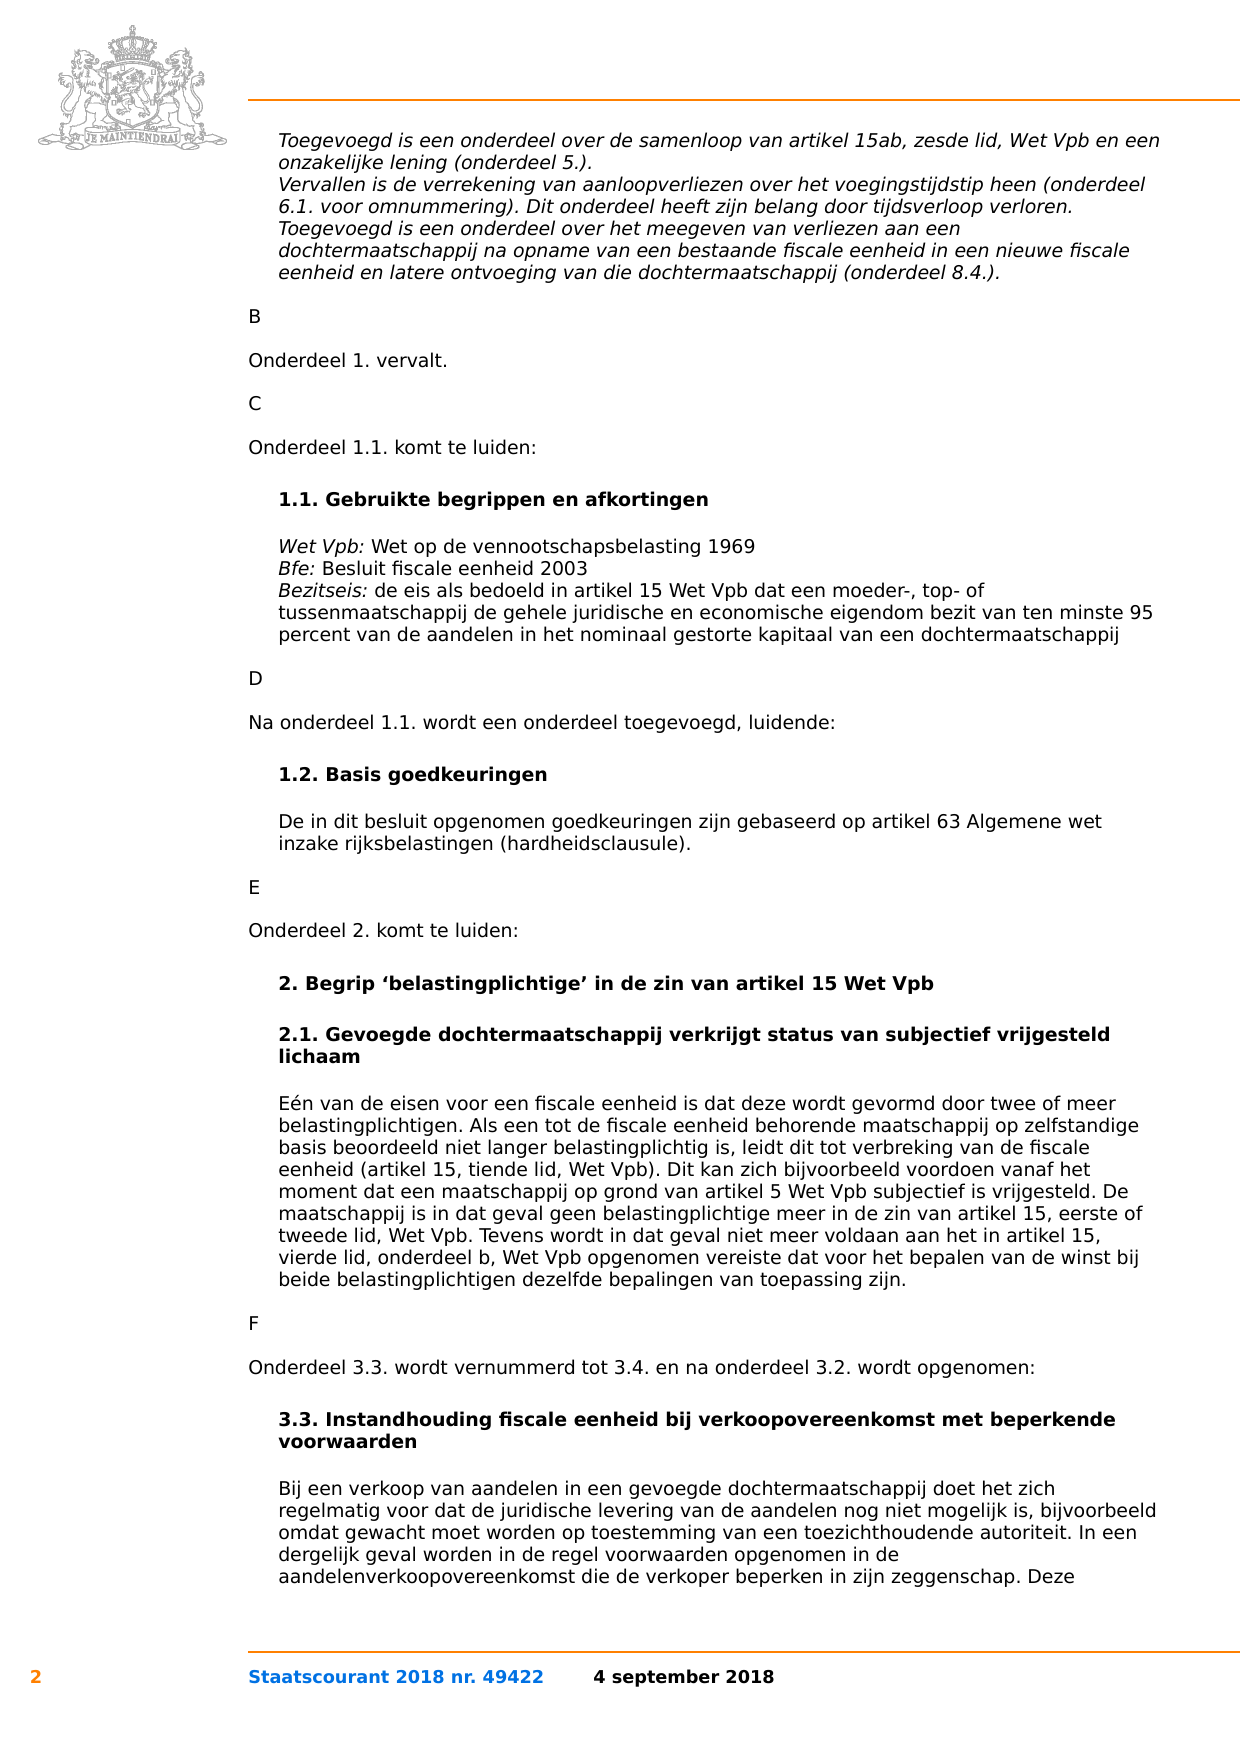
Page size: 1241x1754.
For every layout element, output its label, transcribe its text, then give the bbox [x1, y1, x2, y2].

text Wet Vpb: Wet op de vennootschapsbelasting 1969 [278, 536, 1163, 558]
text Vervallen is de verrekening van aanloopverliezen over het voegingstijdstip heen (onderdeel 6.1. voor omnummering). Dit onderdeel heeft zijn belang door tijdsverloop verloren. [278, 174, 1163, 218]
subtitle 2. Begrip ‘belastingplichtige’ in de zin van artikel 15 Wet Vpb [278, 972, 1163, 994]
text Bij een verkoop van aandelen in een gevoegde dochtermaatschappij doet het zich regelmatig voor dat de juridische levering van de aandelen nog niet mogelijk is, bijvoorbeeld omdat gewacht moet worden op toestemming van een toezichthoudende autoriteit. In een dergelijk geval worden in de regel voorwaarden opgenomen in de aandelenverkoopovereenkomst die de verkoper beperken in zijn zeggenschap. Deze [278, 1478, 1163, 1588]
subtitle 1.1. Gebruikte begrippen en afkortingen [278, 489, 1163, 511]
text Toegevoegd is een onderdeel over de samenloop van artikel 15ab, zesde lid, Wet Vpb en een onzakelijke lening (onderdeel 5.). [278, 130, 1163, 174]
text F [248, 1313, 1163, 1335]
text Onderdeel 1.1. komt te luiden: [248, 437, 1163, 459]
text Onderdeel 1. vervalt. [248, 349, 1163, 371]
text De in dit besluit opgenomen goedkeuringen zijn gebaseerd op artikel 63 Algemene wet inzake rijksbelastingen (hardheidsclausule). [278, 811, 1163, 855]
text C [248, 393, 1163, 415]
text Onderdeel 3.3. wordt vernummerd tot 3.4. en na onderdeel 3.2. wordt opgenomen: [248, 1357, 1163, 1379]
text B [248, 306, 1163, 328]
text E [248, 877, 1163, 898]
text Na onderdeel 1.1. wordt een onderdeel toegevoegd, luidende: [248, 712, 1163, 734]
subtitle 2.1. Gevoegde dochtermaatschappij verkrijgt status van subjectief vrijgesteld lichaam [278, 1024, 1163, 1068]
subtitle 1.2. Basis goedkeuringen [278, 764, 1163, 786]
text D [248, 668, 1163, 690]
picture [38, 25, 227, 150]
subtitle 3.3. Instandhouding fiscale eenheid bij verkoopovereenkomst met beperkende voorwaarden [278, 1409, 1163, 1453]
text Onderdeel 2. komt te luiden: [248, 920, 1163, 942]
text Toegevoegd is een onderdeel over het meegeven van verliezen aan een dochtermaatschappij na opname van een bestaande fiscale eenheid in een nieuwe fiscale eenheid en latere ontvoeging van die dochtermaatschappij (onderdeel 8.4.). [278, 218, 1163, 284]
text Eén van de eisen voor een fiscale eenheid is dat deze wordt gevormd door twee of meer belastingplichtigen. Als een tot de fiscale eenheid behorende maatschappij op zelfstandige basis beoordeeld niet langer belastingplichtig is, leidt dit tot verbreking van de fiscale eenheid (artikel 15, tiende lid, Wet Vpb). Dit kan zich bijvoorbeeld voordoen vanaf het moment dat een maatschappij op grond van artikel 5 Wet Vpb subjectief is vrijgesteld. De maatschappij is in dat geval geen belastingplichtige meer in de zin van artikel 15, eerste of tweede lid, Wet Vpb. Tevens wordt in dat geval niet meer voldaan aan het in artikel 15, vierde lid, onderdeel b, Wet Vpb opgenomen vereiste dat voor het bepalen van de winst bij beide belastingplichtigen dezelfde bepalingen van toepassing zijn. [278, 1093, 1163, 1291]
text Bfe: Besluit fiscale eenheid 2003 [278, 558, 1163, 580]
text Bezitseis: de eis als bedoeld in artikel 15 Wet Vpb dat een moeder-, top- of tussenmaatschappij de gehele juridische en economische eigendom bezit van ten minste 95 percent van de aandelen in het nominaal gestorte kapitaal van een dochtermaatschappij [278, 580, 1163, 646]
